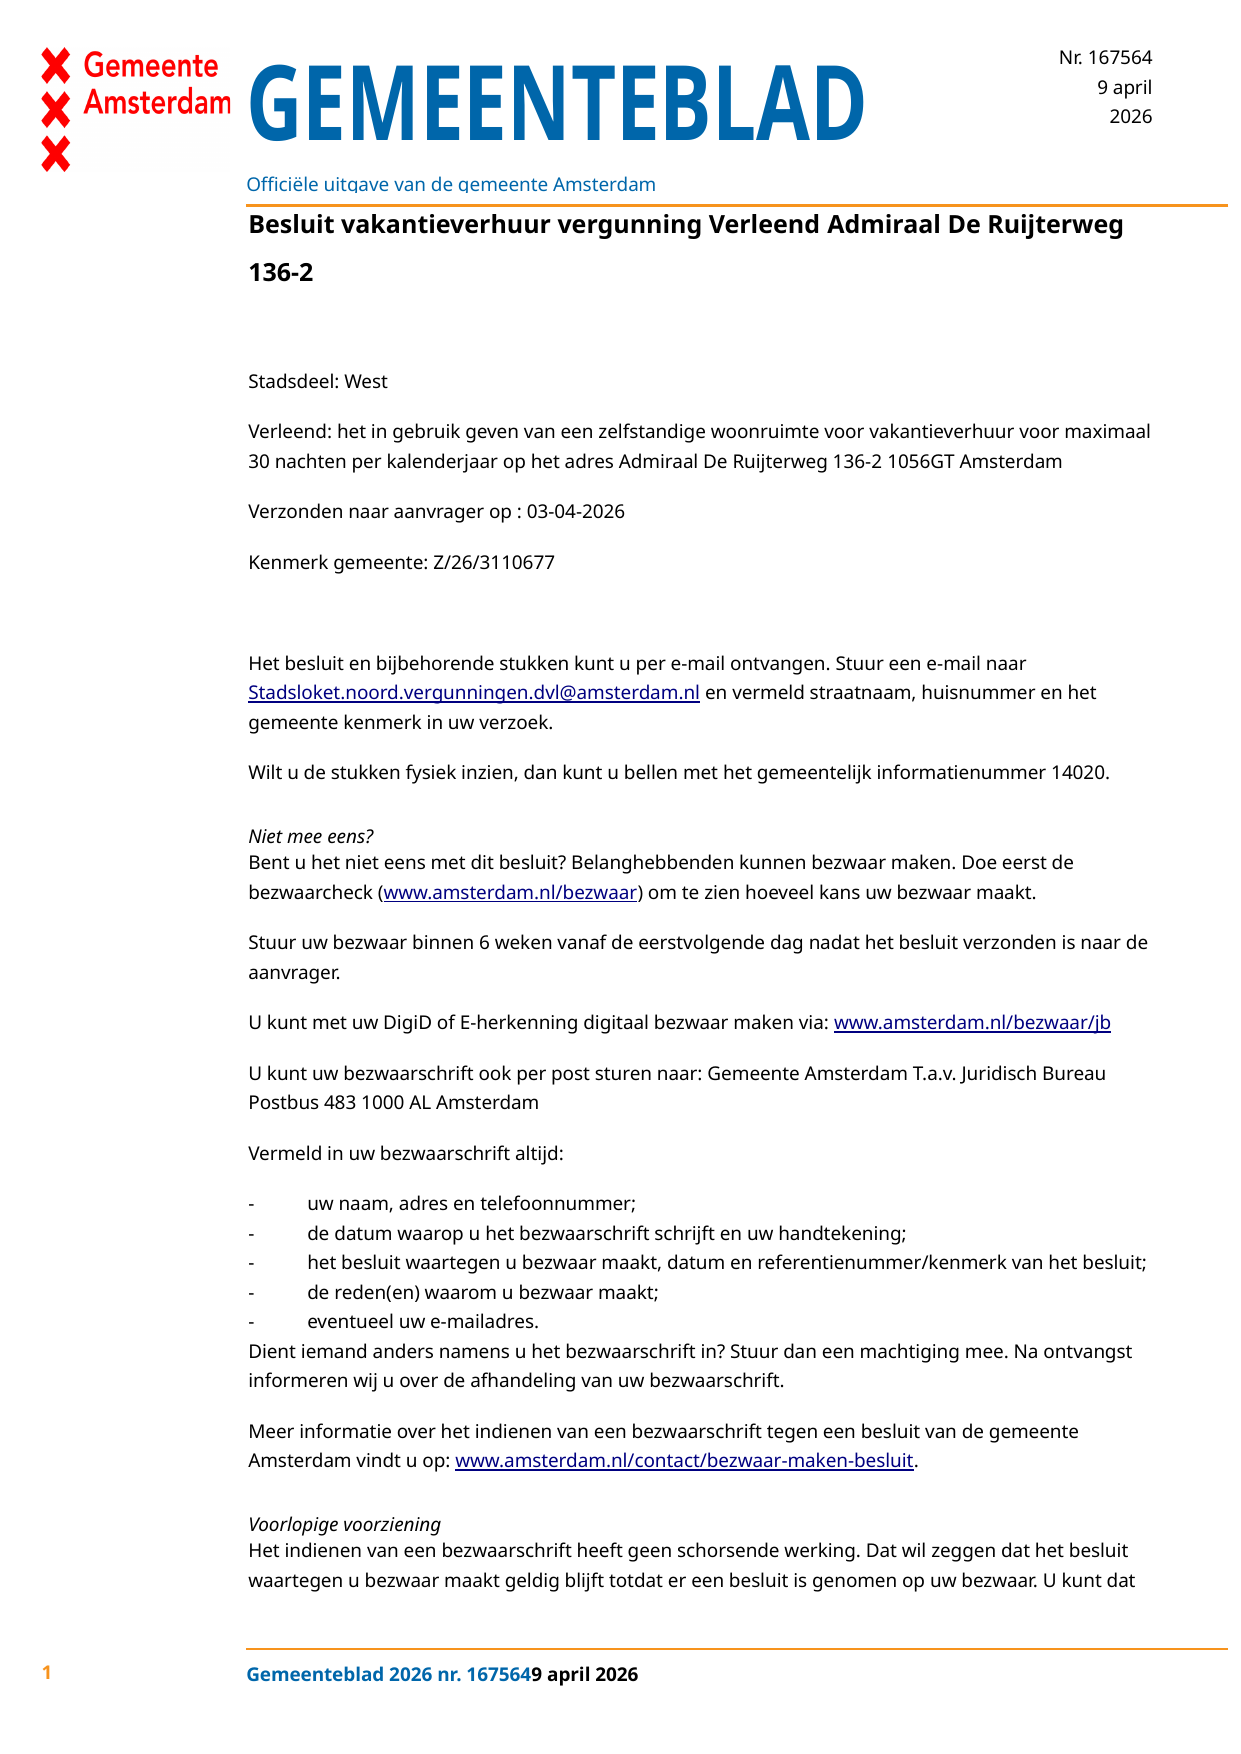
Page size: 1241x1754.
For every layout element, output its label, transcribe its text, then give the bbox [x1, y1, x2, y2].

text U kunt met uw DigiD of E-herkenning digitaal bezwaar maken via: www.amsterdam.nl/bezwaar/jb [248, 1009, 1152, 1035]
text Bent u het niet eens met dit besluit? Belanghebbenden kunnen bezwaar maken. Doe eerst de bezwaarcheck (www.amsterdam.nl/bezwaar) om te zien hoeveel kans uw bezwaar maakt. [248, 849, 1152, 904]
text Meer informatie over het indienen van een bezwaarschrift tegen een besluit van de gemeente Amsterdam vindt u op: www.amsterdam.nl/contact/bezwaar-maken-besluit. [248, 1418, 1152, 1473]
list het besluit waartegen u bezwaar maakt, datum en referentienummer/kenmerk van het besluit; [248, 1249, 1152, 1275]
text U kunt uw bezwaarschrift ook per post sturen naar: Gemeente Amsterdam T.a.v. Juridisch Bureau Postbus 483 1000 AL Amsterdam [248, 1060, 1152, 1115]
list de datum waarop u het bezwaarschrift schrijft en uw handtekening; [248, 1220, 1152, 1245]
text Kenmerk gemeente: Z/26/3110677 [248, 549, 1152, 575]
text Besluit vakantieverhuur vergunning Verleend Admiraal De Ruijterweg 136-2 [248, 207, 1152, 288]
text Stuur uw bezwaar binnen 6 weken vanaf de eerstvolgende dag nadat het besluit verzonden is naar de aanvrager. [248, 929, 1152, 984]
text Voorlopige voorziening [248, 1512, 1152, 1537]
text Verleend: het in gebruik geven van een zelfstandige woonruimte voor vakantieverhuur voor maximaal 30 nachten per kalenderjaar op het adres Admiraal De Ruijterweg 136-2 1056GT Amsterdam [248, 419, 1152, 474]
list eventueel uw e-mailadres. [248, 1308, 1152, 1334]
text Vermeld in uw bezwaarschrift altijd: [248, 1140, 1152, 1165]
text Verzonden naar aanvrager op : 03-04-2026 [248, 499, 1152, 524]
text Het besluit en bijbehorende stukken kunt u per e-mail ontvangen. Stuur een e-mail naar Stadsloket.noord.vergunningen.dvl@amsterdam.nl en vermeld straatnaam, huisnummer en het gemeente kenmerk in uw verzoek. [248, 650, 1152, 735]
list de reden(en) waarom u bezwaar maakt; [248, 1279, 1152, 1304]
picture [41, 47, 231, 172]
text Stadsdeel: West [248, 368, 1152, 394]
text Het indienen van een bezwaarschrift heeft geen schorsende werking. Dat wil zeggen dat het besluit waartegen u bezwaar maakt geldig blijft totdat er een besluit is genomen op uw bezwaar. U kunt dat [248, 1537, 1152, 1593]
text Dient iemand anders namens u het bezwaarschrift in? Stuur dan een machtiging mee. Na ontvangst informeren wij u over de afhandeling van uw bezwaarschrift. [248, 1338, 1152, 1393]
text Niet mee eens? [248, 823, 1152, 849]
list uw naam, adres en telefoonnummer; [248, 1190, 1152, 1216]
text Wilt u de stukken fysiek inzien, dan kunt u bellen met het gemeentelijk informatienummer 14020. [248, 759, 1152, 785]
